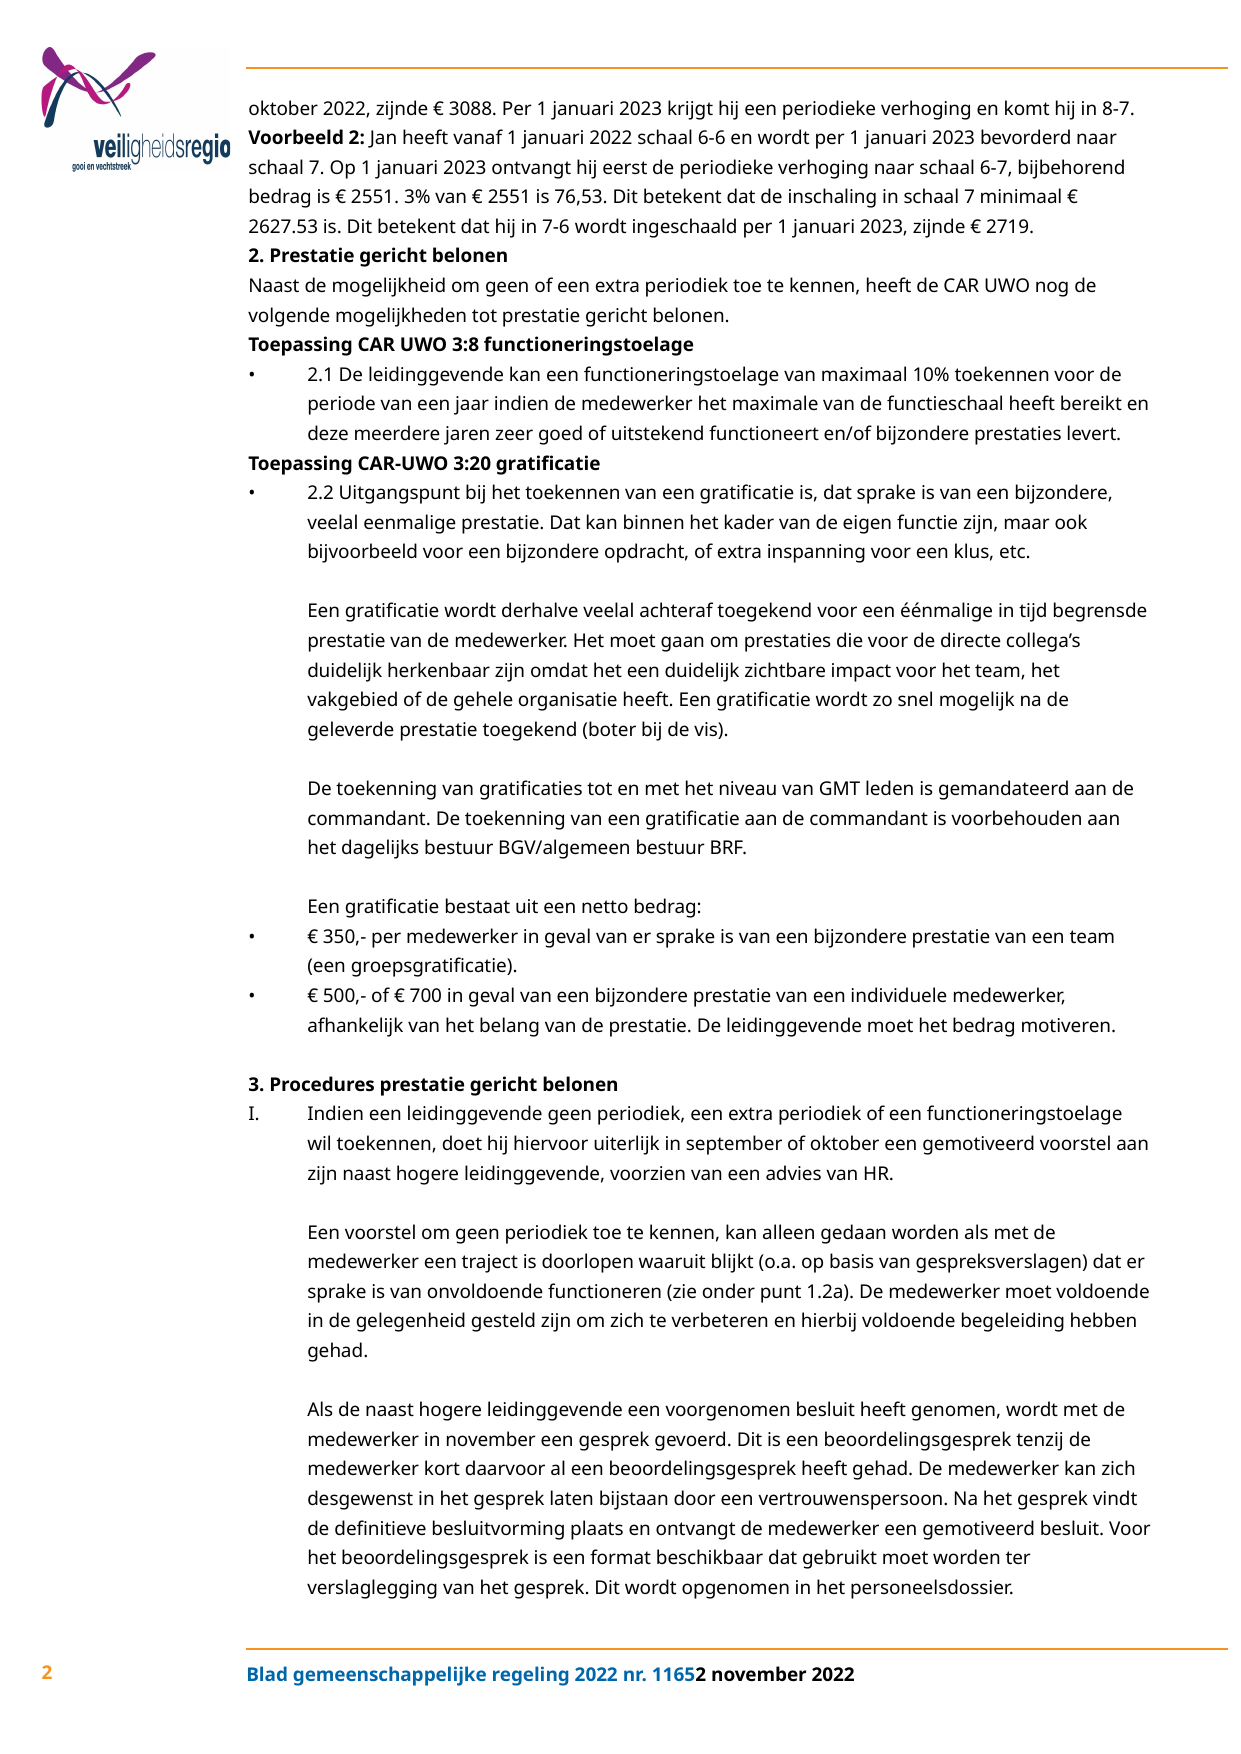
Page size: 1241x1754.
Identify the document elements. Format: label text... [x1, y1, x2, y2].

text Toepassing CAR-UWO 3:20 gratificatie [248, 450, 1152, 476]
text Voorbeeld 2: Jan heeft vanaf 1 januari 2022 schaal 6-6 en wordt per 1 januari 2023 bevorderd naar schaal 7. Op 1 januari 2023 ontvangt hij eerst de periodieke verhoging naar schaal 6-7, bijbehorend bedrag is € 2551. 3% van € 2551 is 76,53. Dit betekent dat de inschaling in schaal 7 minimaal € 2627.53 is. Dit betekent dat hij in 7-6 wordt ingeschaald per 1 januari 2023, zijnde € 2719. [248, 124, 1152, 239]
list 2.1 De leidinggevende kan een functioneringstoelage van maximaal 10% toekennen voor de periode van een jaar indien de medewerker het maximale van de functieschaal heeft bereikt en deze meerdere jaren zeer goed of uitstekend functioneert en/of bijzondere prestaties levert. [248, 361, 1152, 446]
text 3. Procedures prestatie gericht belonen [248, 1071, 1152, 1097]
list De toekenning van gratificaties tot en met het niveau van GMT leden is gemandateerd aan de commandant. De toekenning van een gratificatie aan de commandant is voorbehouden aan het dagelijks bestuur BGV/algemeen bestuur BRF. [248, 775, 1152, 860]
text 2. Prestatie gericht belonen [248, 243, 1152, 268]
list Als de naast hogere leidinggevende een voorgenomen besluit heeft genomen, wordt met de medewerker in november een gesprek gevoerd. Dit is een beoordelingsgesprek tenzij de medewerker kort daarvoor al een beoordelingsgesprek heeft gehad. De medewerker kan zich desgewenst in het gesprek laten bijstaan door een vertrouwenspersoon. Na het gesprek vindt de definitieve besluitvorming plaats en ontvangt de medewerker een gemotiveerd besluit. Voor het beoordelingsgesprek is een format beschikbaar dat gebruikt moet worden ter verslaglegging van het gesprek. Dit wordt opgenomen in het personeelsdossier. [248, 1396, 1152, 1600]
list 2.2 Uitgangspunt bij het toekennen van een gratificatie is, dat sprake is van een bijzondere, veelal eenmalige prestatie. Dat kan binnen het kader van de eigen functie zijn, maar ook bijvoorbeeld voor een bijzondere opdracht, of extra inspanning voor een klus, etc. [248, 479, 1152, 564]
text Toepassing CAR UWO 3:8 functioneringstoelage [248, 331, 1152, 357]
picture [41, 47, 231, 172]
list Een gratificatie wordt derhalve veelal achteraf toegekend voor een éénmalige in tijd begrensde prestatie van de medewerker. Het moet gaan om prestaties die voor de directe collega’s duidelijk herkenbaar zijn omdat het een duidelijk zichtbare impact voor het team, het vakgebied of de gehele organisatie heeft. Een gratificatie wordt zo snel mogelijk na de geleverde prestatie toegekend (boter bij de vis). [248, 598, 1152, 742]
list € 350,- per medewerker in geval van er sprake is van een bijzondere prestatie van een team (een groepsgratificatie). [248, 923, 1152, 978]
list € 500,- of € 700 in geval van een bijzondere prestatie van een individuele medewerker, afhankelijk van het belang van de prestatie. De leidinggevende moet het bedrag motiveren. [248, 982, 1152, 1038]
list Een voorstel om geen periodiek toe te kennen, kan alleen gedaan worden als met de medewerker een traject is doorlopen waaruit blijkt (o.a. op basis van gespreksverslagen) dat er sprake is van onvoldoende functioneren (zie onder punt 1.2a). De medewerker moet voldoende in de gelegenheid gesteld zijn om zich te verbeteren en hierbij voldoende begeleiding hebben gehad. [248, 1219, 1152, 1363]
list Indien een leidinggevende geen periodiek, een extra periodiek of een functioneringstoelage wil toekennen, doet hij hiervoor uiterlijk in september of oktober een gemotiveerd voorstel aan zijn naast hogere leidinggevende, voorzien van een advies van HR. [248, 1101, 1152, 1186]
list Een gratificatie bestaat uit een netto bedrag: [248, 893, 1152, 919]
text Naast de mogelijkheid om geen of een extra periodiek toe te kennen, heeft de CAR UWO nog de volgende mogelijkheden tot prestatie gericht belonen. [248, 272, 1152, 328]
text oktober 2022, zijnde € 3088. Per 1 januari 2023 krijgt hij een periodieke verhoging en komt hij in 8-7. [248, 95, 1152, 121]
